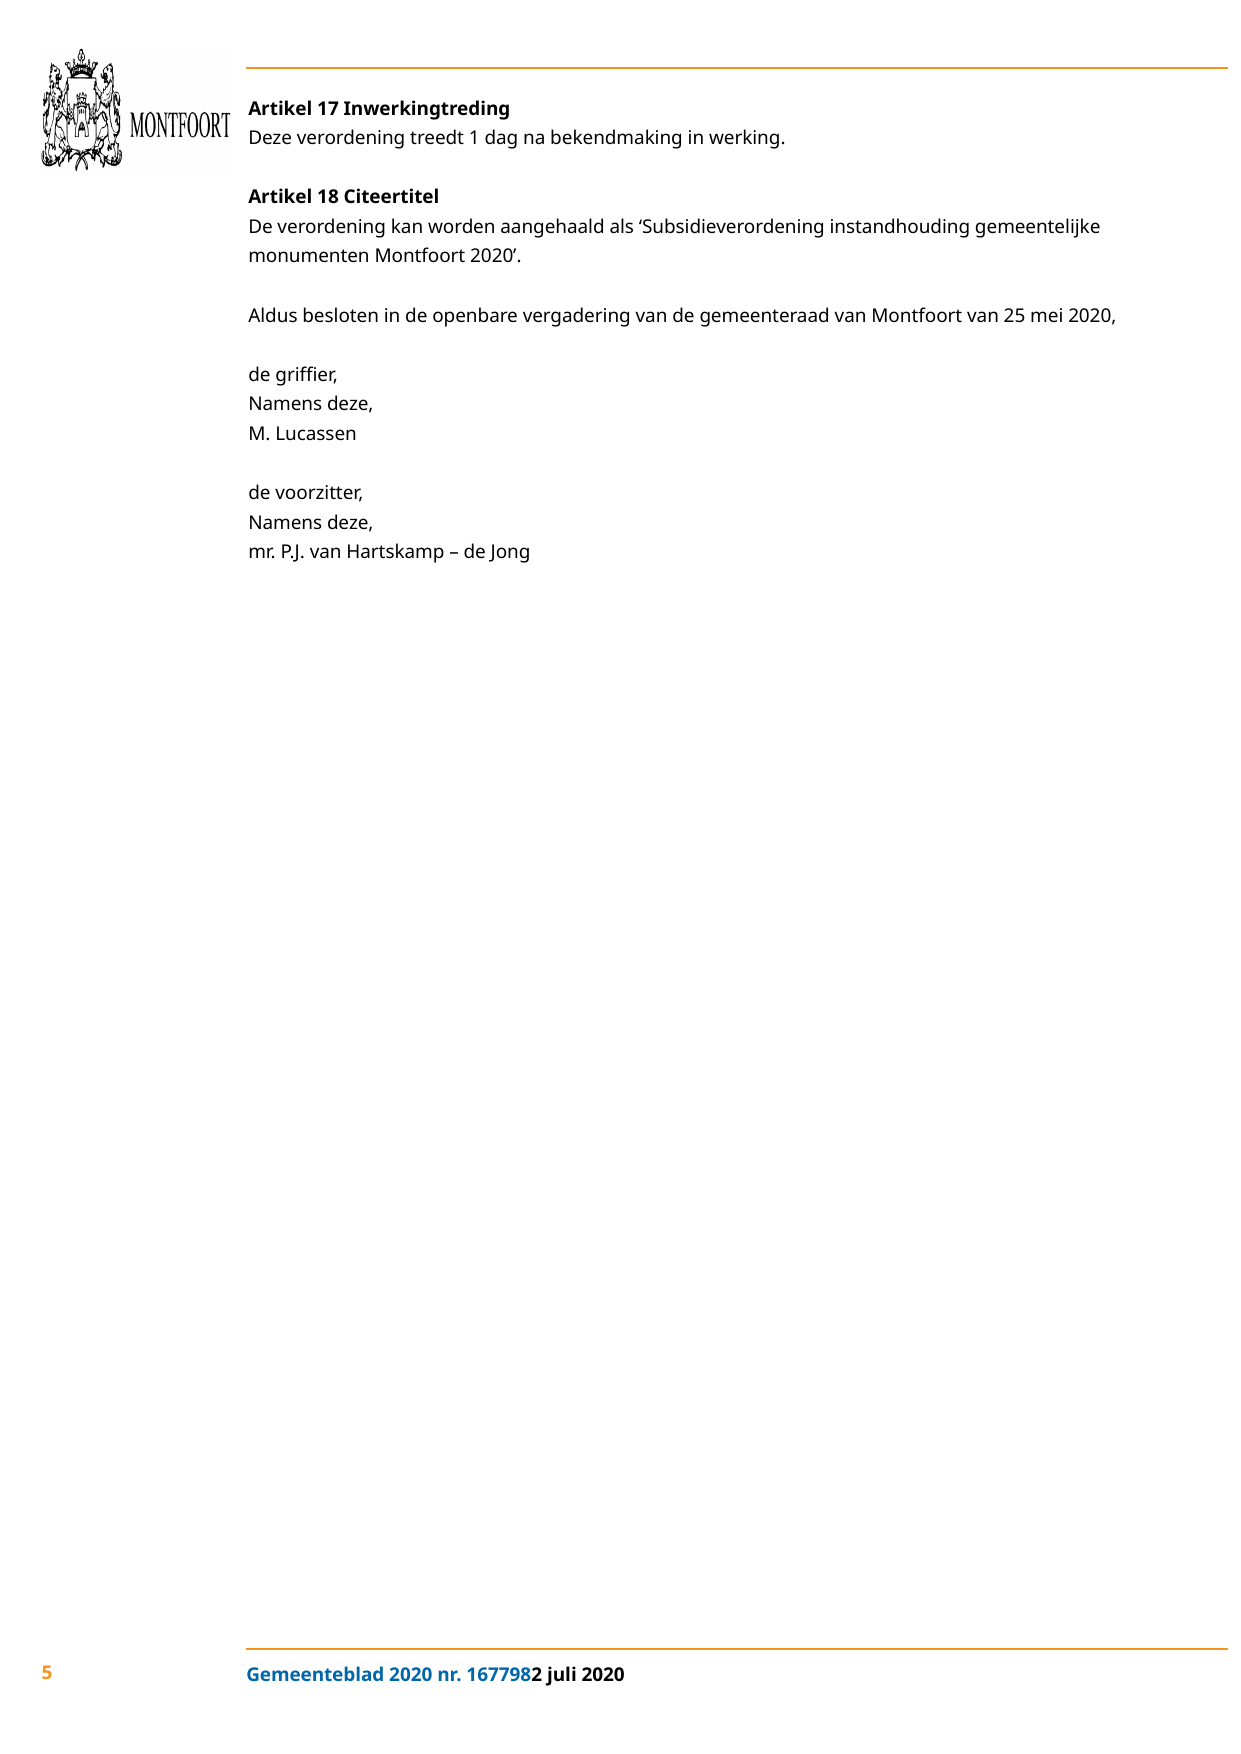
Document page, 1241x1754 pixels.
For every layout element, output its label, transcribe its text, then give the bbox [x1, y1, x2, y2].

text Deze verordening treedt 1 dag na bekendmaking in werking. [248, 124, 1152, 150]
text Artikel 18 Citeertitel [248, 183, 1152, 209]
text M. Lucassen [248, 420, 1152, 446]
text Aldus besloten in de openbare vergadering van de gemeenteraad van Montfoort van 25 mei 2020, [248, 302, 1152, 328]
text Namens deze, [248, 509, 1152, 535]
picture [41, 47, 231, 172]
text Namens deze, [248, 391, 1152, 416]
text Artikel 17 Inwerkingtreding [248, 95, 1152, 121]
text mr. P.J. van Hartskamp – de Jong [248, 538, 1152, 564]
text de griffier, [248, 361, 1152, 387]
text De verordening kan worden aangehaald als ‘Subsidieverordening instandhouding gemeentelijke monumenten Montfoort 2020’. [248, 213, 1152, 268]
text de voorzitter, [248, 479, 1152, 505]
